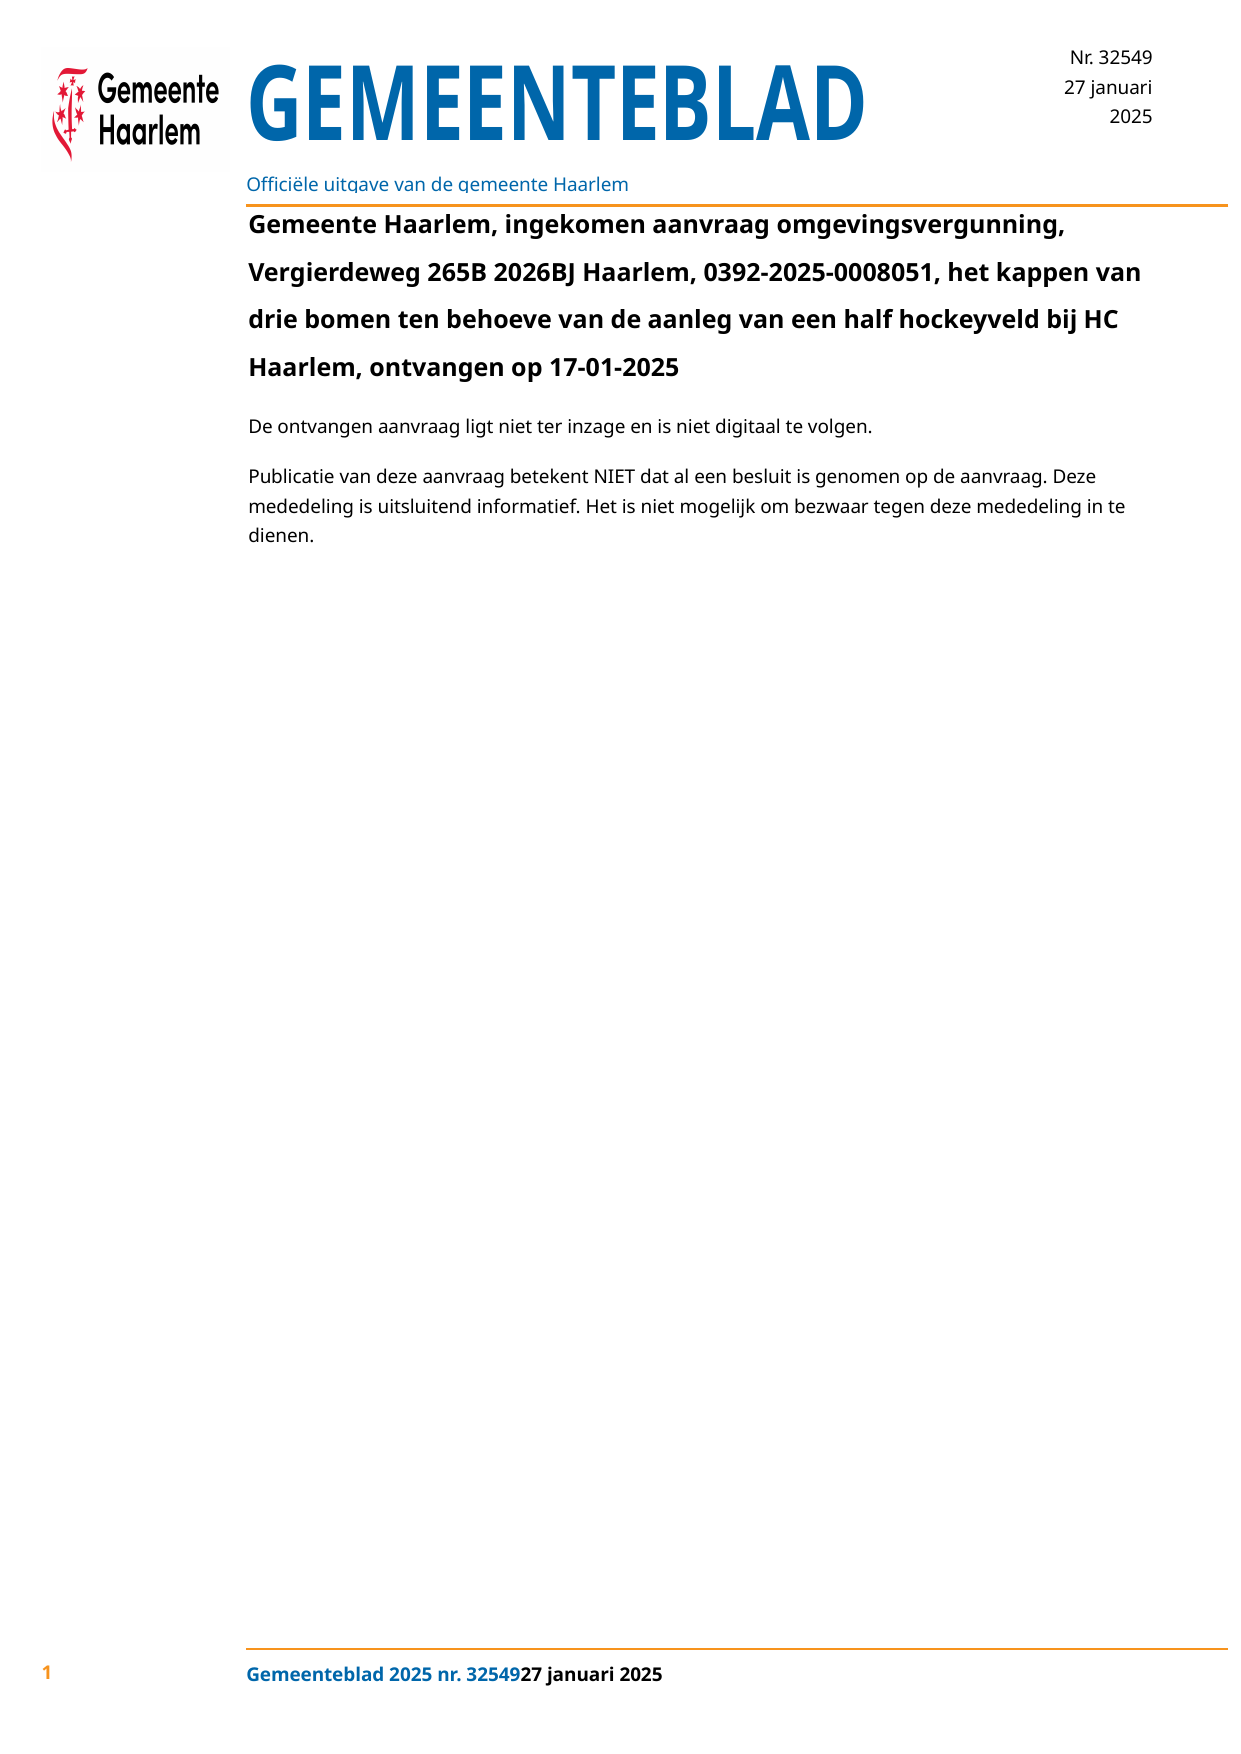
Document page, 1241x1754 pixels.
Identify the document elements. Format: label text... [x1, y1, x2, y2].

picture [41, 47, 231, 172]
text Gemeente Haarlem, ingekomen aanvraag omgevingsvergunning, Vergierdeweg 265B 2026BJ Haarlem, 0392-2025-0008051, het kappen van drie bomen ten behoeve van de aanleg van een half hockeyveld bij HC Haarlem, ontvangen op 17-01-2025 [248, 207, 1152, 384]
text De ontvangen aanvraag ligt niet ter inzage en is niet digitaal te volgen. [248, 413, 1152, 439]
text Publicatie van deze aanvraag betekent NIET dat al een besluit is genomen op de aanvraag. Deze mededeling is uitsluitend informatief. Het is niet mogelijk om bezwaar tegen deze mededeling in te dienen. [248, 463, 1152, 548]
